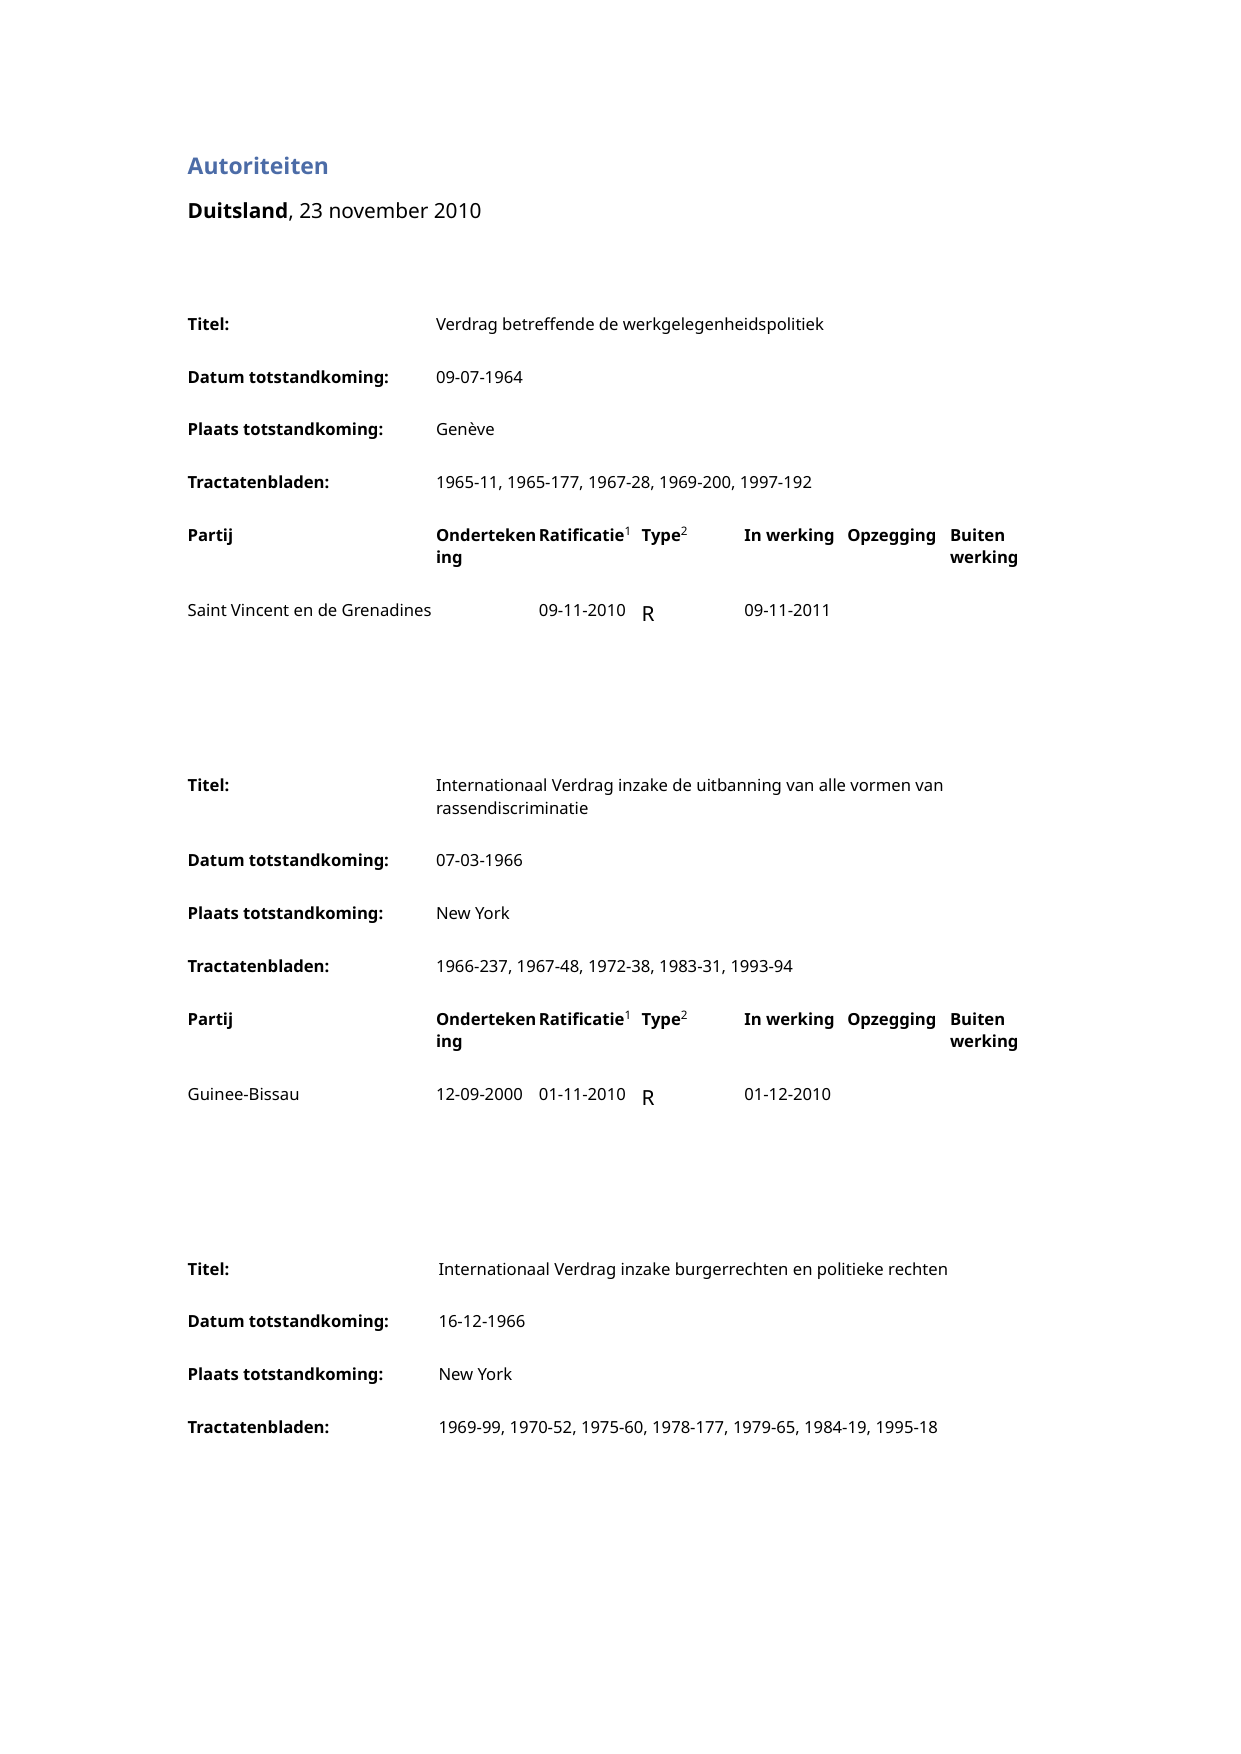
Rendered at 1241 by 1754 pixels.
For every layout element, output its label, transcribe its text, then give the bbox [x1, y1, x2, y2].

table_cell 01-11-2010 [539, 1083, 641, 1141]
table_cell [436, 599, 539, 657]
table_header Titel: [188, 774, 436, 849]
table_cell Partij [188, 1007, 436, 1083]
table_cell Type2 [641, 524, 744, 599]
table_cell Datum totstandkoming: [188, 849, 436, 902]
table_cell 09-11-2010 [539, 599, 641, 657]
table_cell Ratificatie1 [539, 1007, 641, 1083]
table_header Internationaal Verdrag inzake de uitbanning van alle vormen van rassendiscriminatie [436, 774, 1053, 849]
table_cell 01-12-2010 [744, 1083, 847, 1141]
table_cell Opzegging [847, 1007, 950, 1083]
table_cell Buiten werking [950, 524, 1053, 599]
table_cell [188, 1468, 1053, 1527]
table_cell 1966-237, 1967-48, 1972-38, 1983-31, 1993-94 [436, 955, 1053, 1007]
table_cell Partij [188, 524, 436, 599]
table_cell Saint Vincent en de Grenadines [188, 599, 436, 657]
table_header Verdrag betreffende de werkgelegenheidspolitiek [436, 313, 1053, 365]
table_cell R [641, 1083, 744, 1141]
table_cell Datum totstandkoming: [188, 1310, 438, 1363]
table_cell 09-07-1964 [436, 365, 1053, 418]
table_cell 1969-99, 1970-52, 1975-60, 1978-177, 1979-65, 1984-19, 1995-18 [438, 1416, 1053, 1468]
table_cell Opzegging [847, 524, 950, 599]
table_header Titel: [188, 313, 436, 365]
table_cell [847, 599, 950, 657]
table_cell [847, 1083, 950, 1141]
table_cell 16-12-1966 [438, 1310, 1053, 1363]
table_cell R [641, 599, 744, 657]
table_cell Plaats totstandkoming: [188, 418, 436, 471]
table_cell Plaats totstandkoming: [188, 902, 436, 954]
table_cell Buiten werking [950, 1007, 1053, 1083]
table_cell Genève [436, 418, 1053, 471]
table_cell Tractatenbladen: [188, 471, 436, 523]
table_cell 07-03-1966 [436, 849, 1053, 902]
table_cell New York [438, 1363, 1053, 1416]
text Duitsland, 23 november 2010 [187, 196, 1053, 225]
table_cell Ondertekening [436, 1007, 539, 1083]
table_cell [950, 1083, 1053, 1141]
table_cell Guinee-Bissau [188, 1083, 436, 1141]
table_cell In werking [744, 1007, 847, 1083]
table_cell 12-09-2000 [436, 1083, 539, 1141]
table_cell Datum totstandkoming: [188, 365, 436, 418]
table_cell Ondertekening [436, 524, 539, 599]
table_cell New York [436, 902, 1053, 954]
table_header Internationaal Verdrag inzake burgerrechten en politieke rechten [438, 1258, 1053, 1310]
table_cell 09-11-2011 [744, 599, 847, 657]
table_cell [950, 599, 1053, 657]
table_header Titel: [188, 1258, 438, 1310]
subtitle Autoriteiten [187, 150, 1053, 181]
table_cell 1965-11, 1965-177, 1967-28, 1969-200, 1997-192 [436, 471, 1053, 523]
table_cell In werking [744, 524, 847, 599]
table_cell Type2 [641, 1007, 744, 1083]
table_cell Tractatenbladen: [188, 955, 436, 1007]
table_cell Tractatenbladen: [188, 1416, 438, 1468]
table_cell Plaats totstandkoming: [188, 1363, 438, 1416]
table_cell Ratificatie1 [539, 524, 641, 599]
